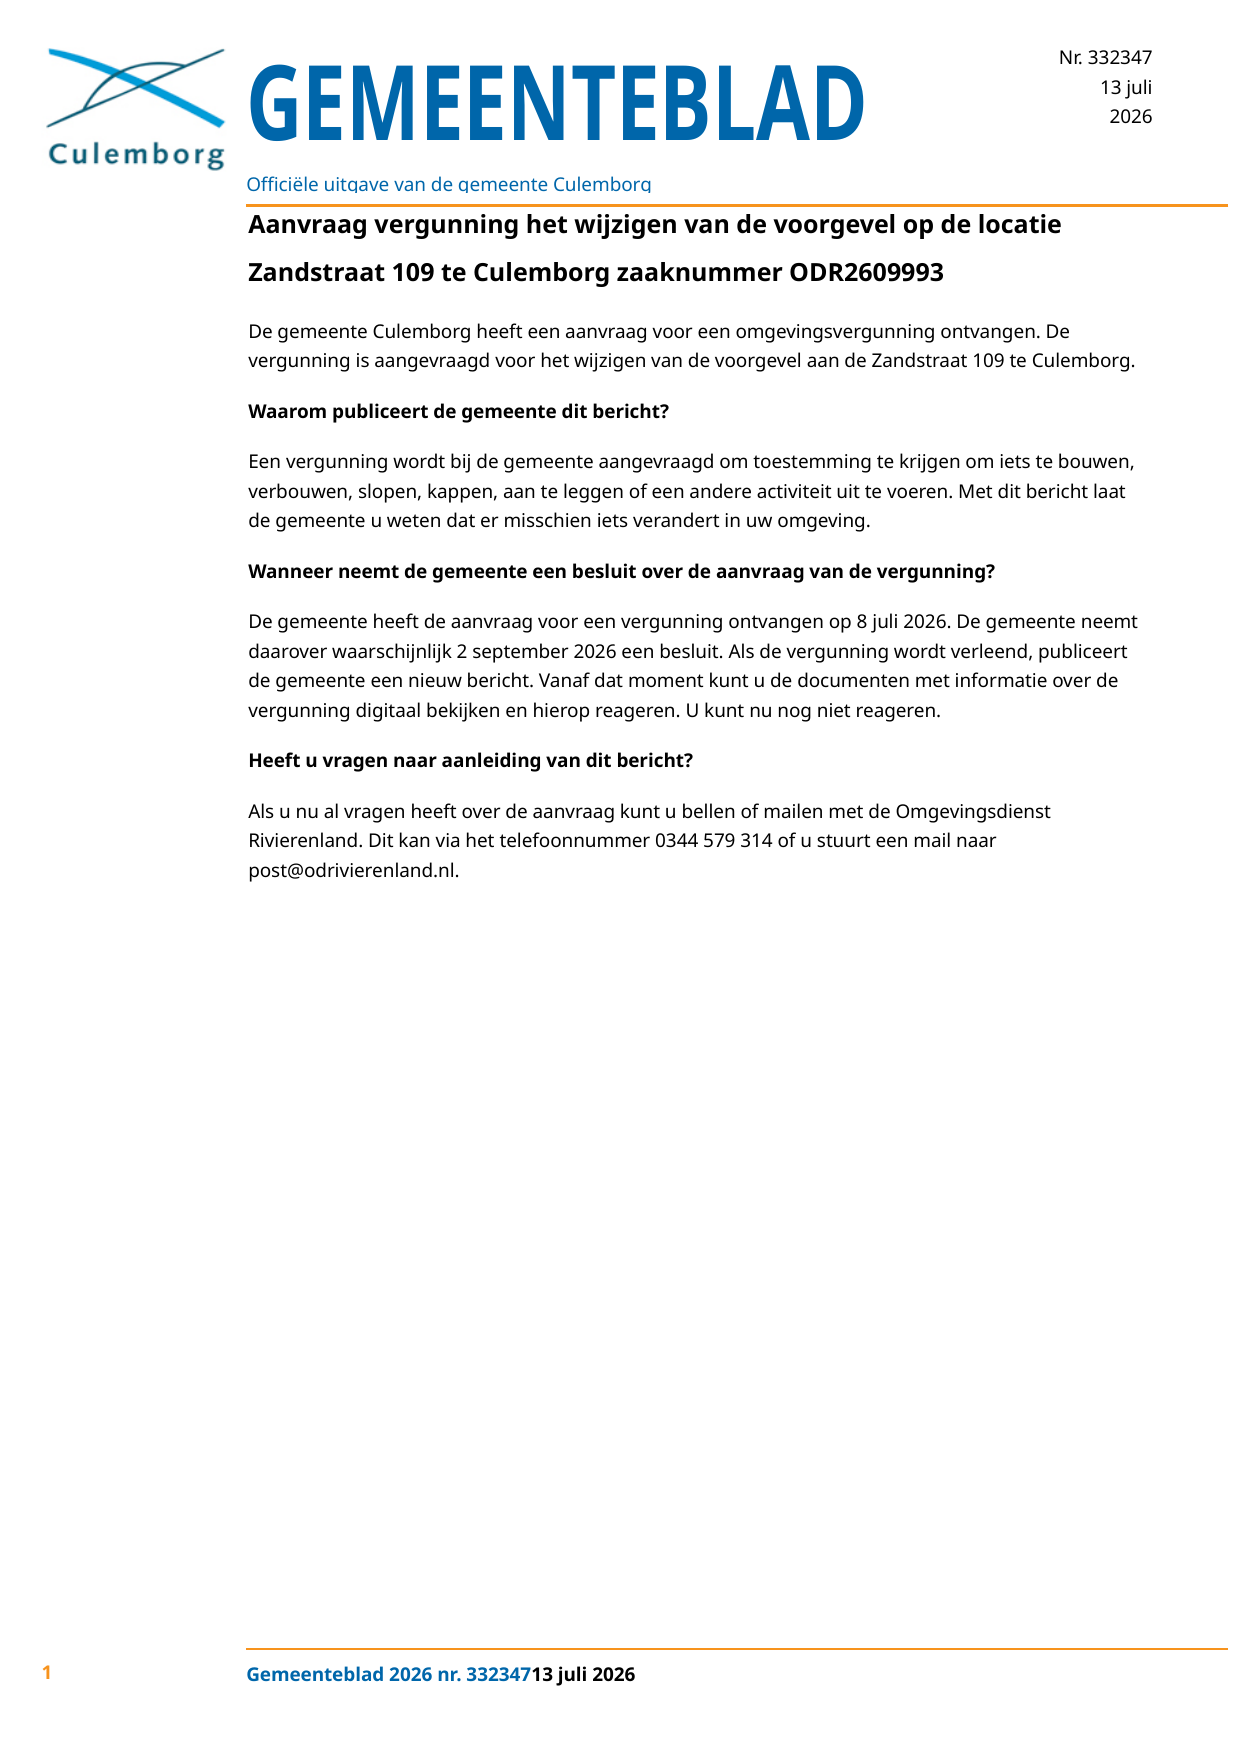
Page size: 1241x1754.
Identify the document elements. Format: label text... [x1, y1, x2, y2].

text Wanneer neemt de gemeente een besluit over de aanvraag van de vergunning? [248, 558, 1152, 584]
text Een vergunning wordt bij de gemeente aangevraagd om toestemming te krijgen om iets te bouwen, verbouwen, slopen, kappen, aan te leggen of een andere activiteit uit te voeren. Met dit bericht laat de gemeente u weten dat er misschien iets verandert in uw omgeving. [248, 448, 1152, 533]
text Heeft u vragen naar aanleiding van dit bericht? [248, 747, 1152, 773]
text Als u nu al vragen heeft over de aanvraag kunt u bellen of mailen met de Omgevingsdienst Rivierenland. Dit kan via het telefoonnummer 0344 579 314 of u stuurt een mail naar post@odrivierenland.nl. [248, 798, 1152, 883]
text Aanvraag vergunning het wijzigen van de voorgevel op de locatie Zandstraat 109 te Culemborg zaaknummer ODR2609993 [248, 207, 1152, 288]
text Waarom publiceert de gemeente dit bericht? [248, 398, 1152, 424]
text De gemeente heeft de aanvraag voor een vergunning ontvangen op 8 juli 2026. De gemeente neemt daarover waarschijnlijk 2 september 2026 een besluit. Als de vergunning wordt verleend, publiceert de gemeente een nieuw bericht. Vanaf dat moment kunt u de documenten met informatie over de vergunning digitaal bekijken en hierop reageren. U kunt nu nog niet reageren. [248, 608, 1152, 723]
text De gemeente Culemborg heeft een aanvraag voor een omgevingsvergunning ontvangen. De vergunning is aangevraagd voor het wijzigen van de voorgevel aan de Zandstraat 109 te Culemborg. [248, 318, 1152, 373]
picture [41, 47, 231, 172]
